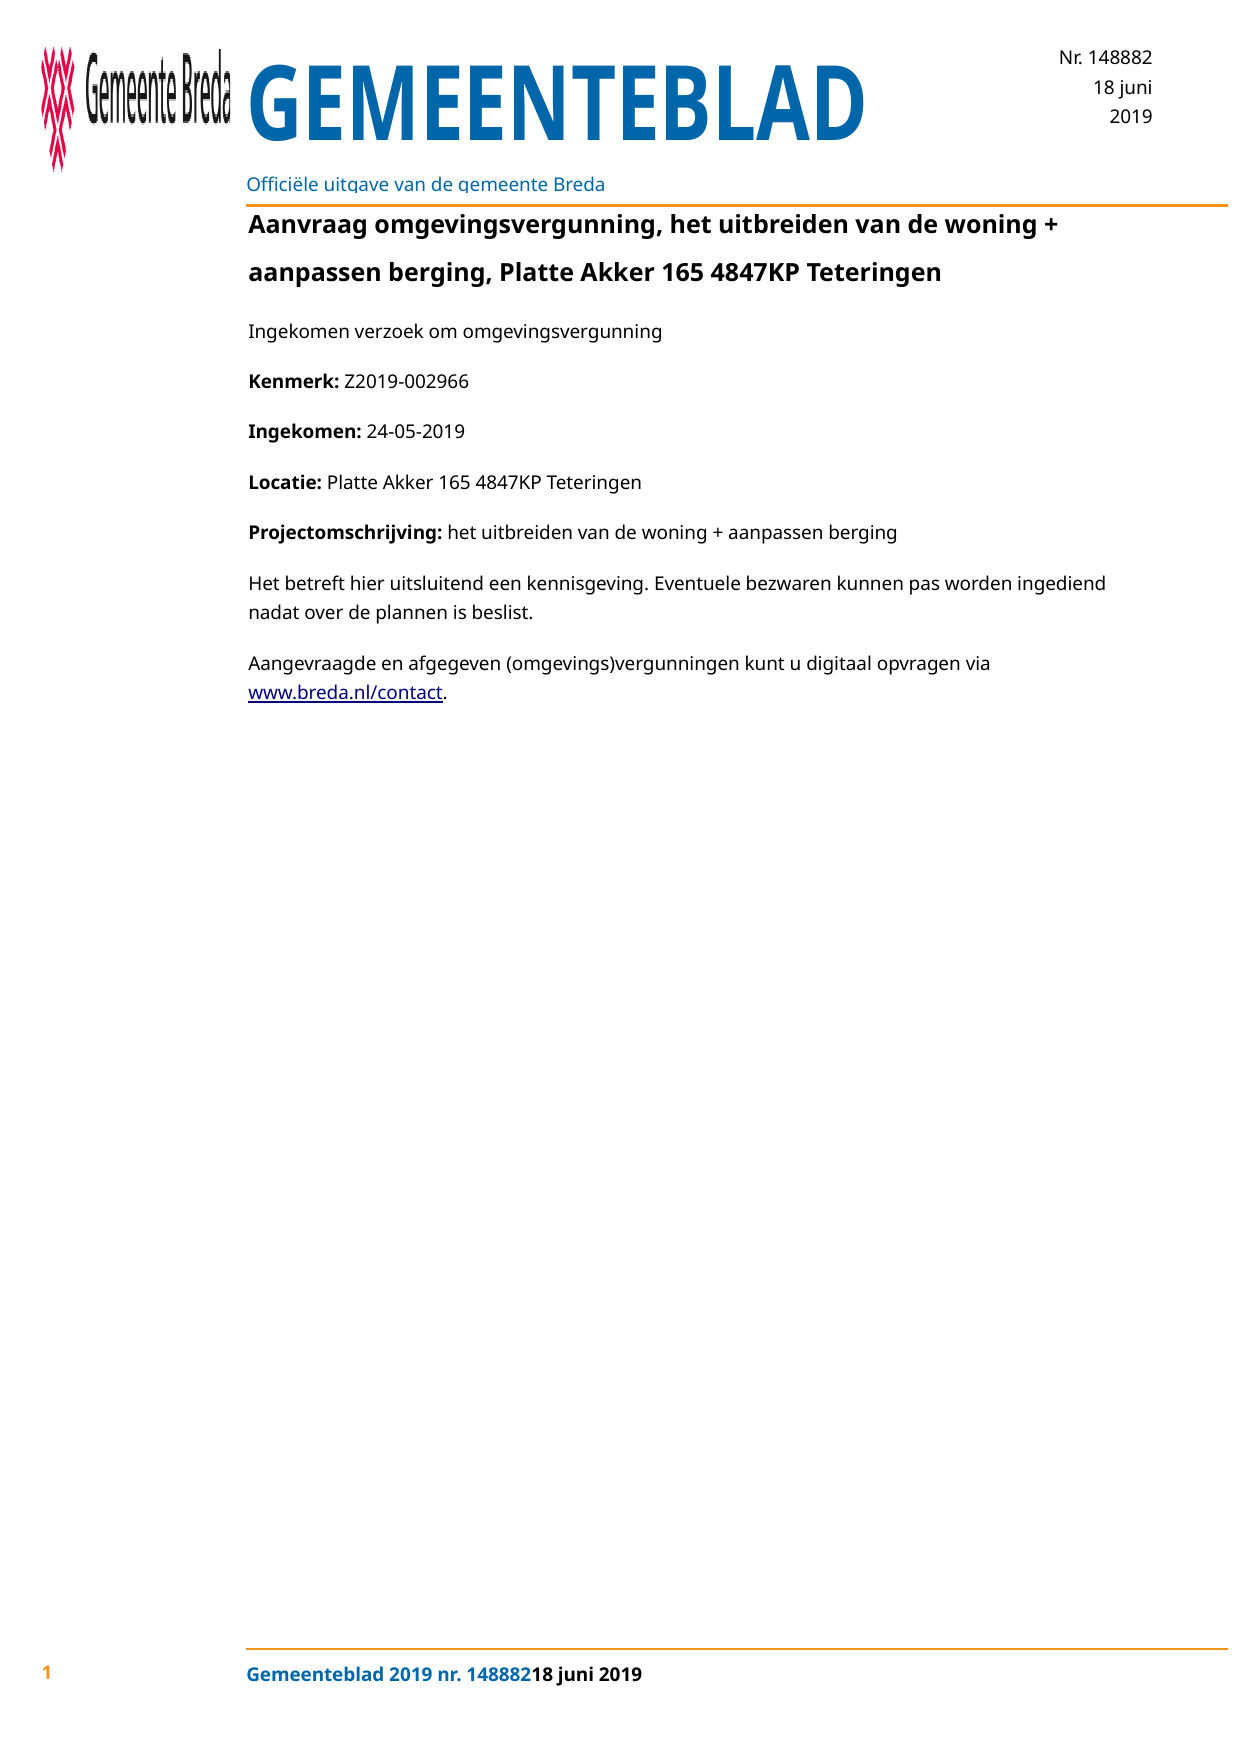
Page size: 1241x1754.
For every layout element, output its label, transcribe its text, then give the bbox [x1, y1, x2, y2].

text Ingekomen verzoek om omgevingsvergunning [248, 318, 1152, 344]
text Kenmerk: Z2019-002966 [248, 368, 1152, 394]
text Ingekomen: 24-05-2019 [248, 419, 1152, 444]
text Aangevraagde en afgegeven (omgevings)vergunningen kunt u digitaal opvragen via www.breda.nl/contact. [248, 650, 1152, 705]
text Locatie: Platte Akker 165 4847KP Teteringen [248, 469, 1152, 495]
picture [41, 47, 231, 172]
text Aanvraag omgevingsvergunning, het uitbreiden van de woning + aanpassen berging, Platte Akker 165 4847KP Teteringen [248, 207, 1152, 288]
text Het betreft hier uitsluitend een kennisgeving. Eventuele bezwaren kunnen pas worden ingediend nadat over de plannen is beslist. [248, 570, 1152, 625]
text Projectomschrijving: het uitbreiden van de woning + aanpassen berging [248, 519, 1152, 545]
